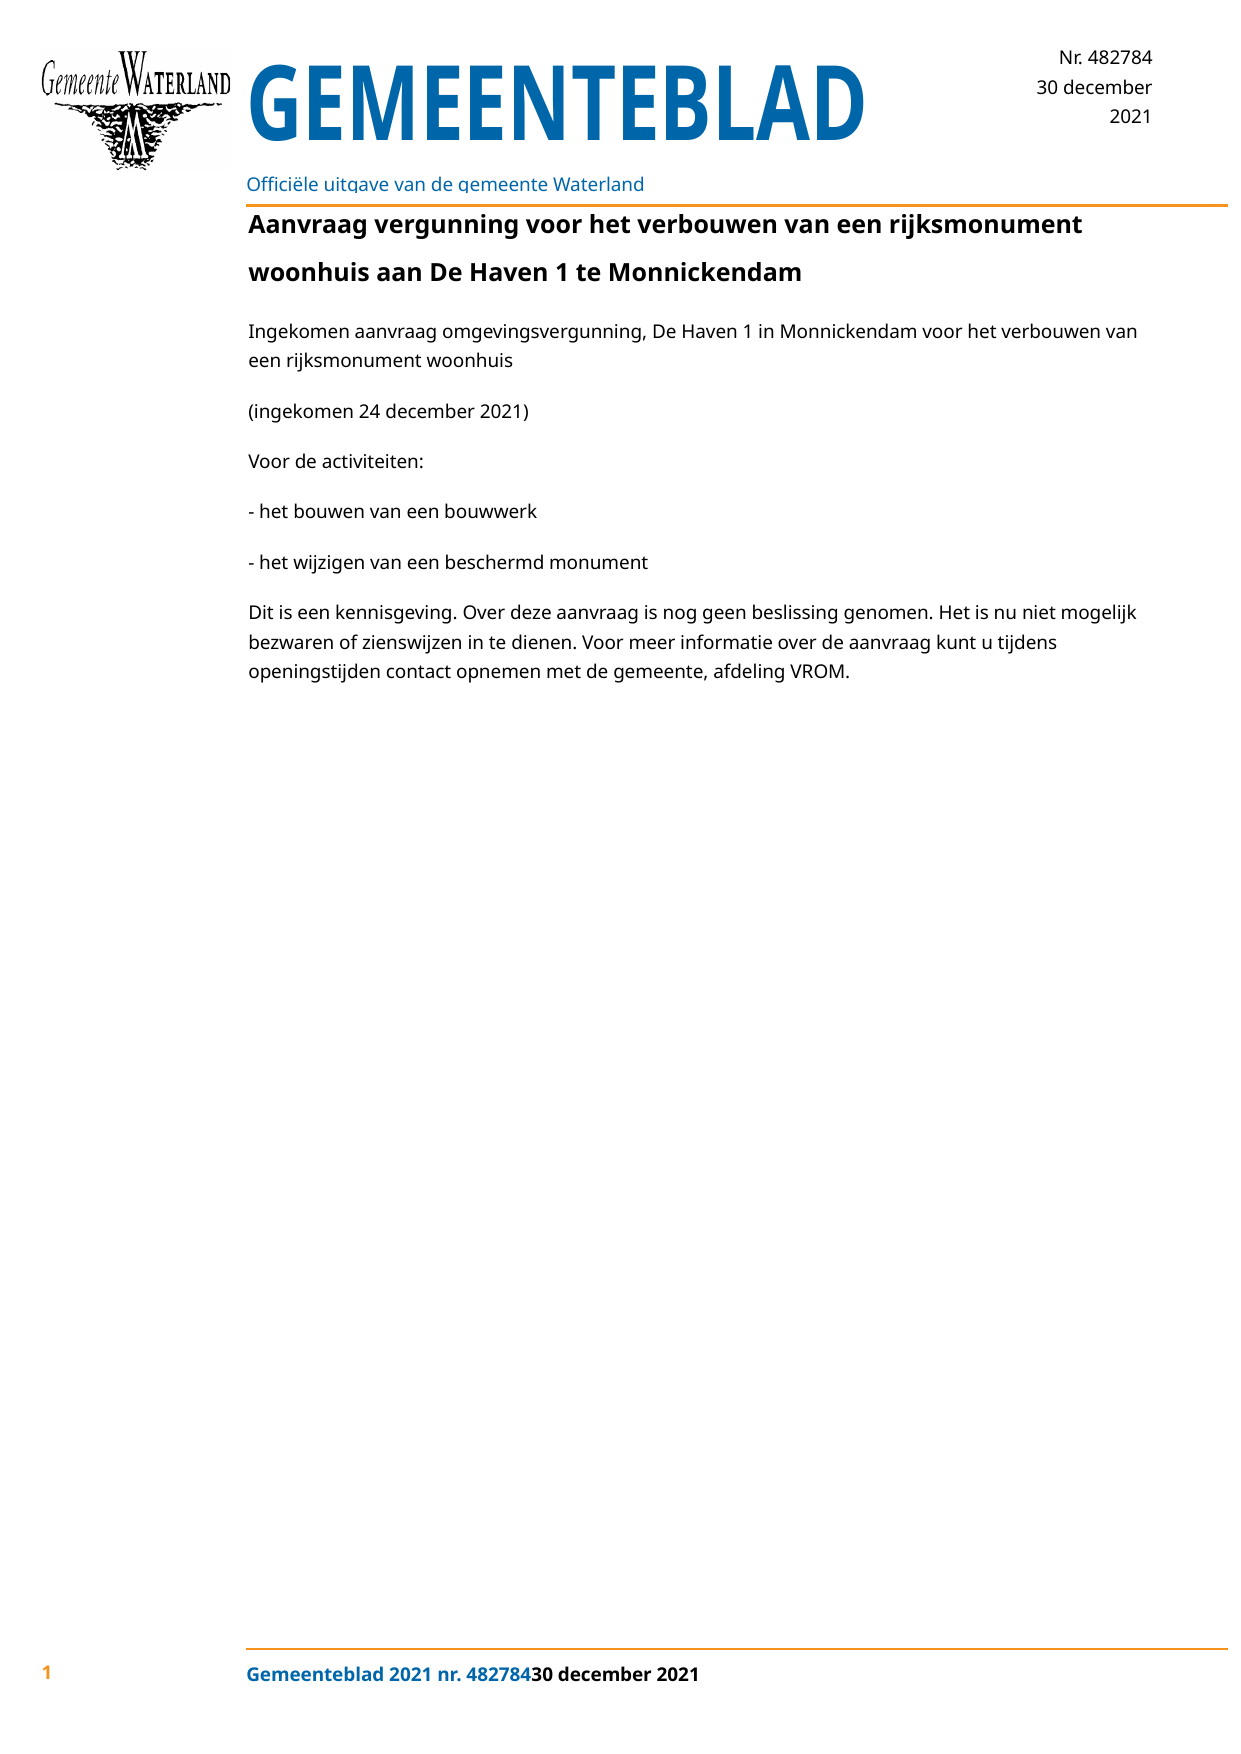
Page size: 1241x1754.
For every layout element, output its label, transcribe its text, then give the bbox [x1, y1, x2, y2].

text Voor de activiteiten: [248, 448, 1152, 474]
text Aanvraag vergunning voor het verbouwen van een rijksmonument woonhuis aan De Haven 1 te Monnickendam [248, 207, 1152, 288]
text (ingekomen 24 december 2021) [248, 398, 1152, 424]
text Ingekomen aanvraag omgevingsvergunning, De Haven 1 in Monnickendam voor het verbouwen van een rijksmonument woonhuis [248, 318, 1152, 373]
picture [41, 47, 231, 172]
text - het bouwen van een bouwwerk [248, 499, 1152, 524]
text Dit is een kennisgeving. Over deze aanvraag is nog geen beslissing genomen. Het is nu niet mogelijk bezwaren of zienswijzen in te dienen. Voor meer informatie over de aanvraag kunt u tijdens openingstijden contact opnemen met de gemeente, afdeling VROM. [248, 599, 1152, 684]
text - het wijzigen van een beschermd monument [248, 549, 1152, 575]
